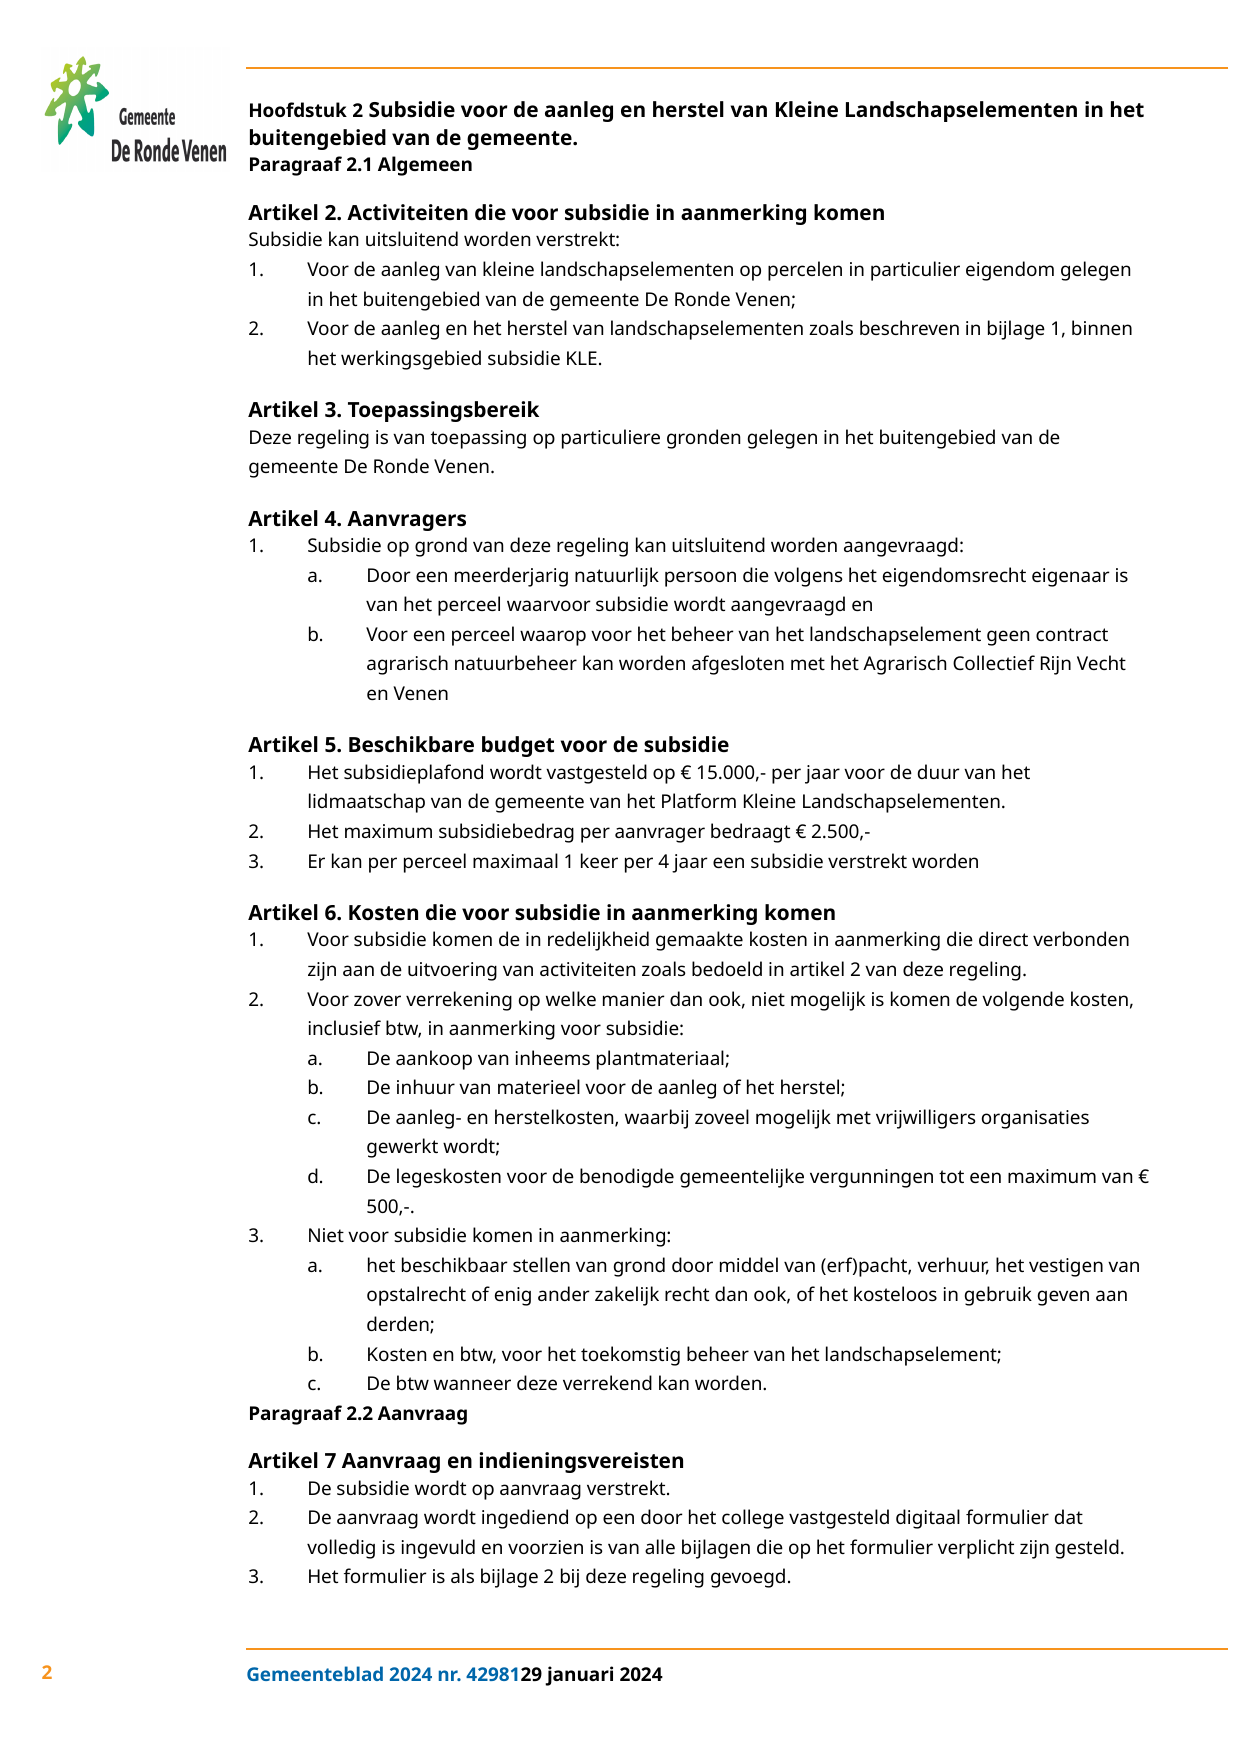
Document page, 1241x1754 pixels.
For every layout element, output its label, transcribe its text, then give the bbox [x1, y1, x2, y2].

text Subsidie kan uitsluitend worden verstrekt: [248, 227, 1152, 252]
list De legeskosten voor de benodigde gemeentelijke vergunningen tot een maximum van € 500,-. [307, 1163, 1152, 1219]
list Voor zover verrekening op welke manier dan ook, niet mogelijk is komen de volgende kosten, inclusief btw, in aanmerking voor subsidie: [248, 986, 1152, 1041]
list Voor de aanleg en het herstel van landschapselementen zoals beschreven in bijlage 1, binnen het werkingsgebied subsidie KLE. [248, 315, 1152, 371]
list Door een meerderjarig natuurlijk persoon die volgens het eigendomsrecht eigenaar is van het perceel waarvoor subsidie wordt aangevraagd en [307, 562, 1152, 617]
text Artikel 5. Beschikbare budget voor de subsidie [248, 731, 1152, 759]
list De aankoop van inheems plantmateriaal; [307, 1045, 1152, 1071]
list Voor de aanleg van kleine landschapselementen op percelen in particulier eigendom gelegen in het buitengebied van de gemeente De Ronde Venen; [248, 256, 1152, 312]
text Paragraaf 2.1 Algemeen [248, 152, 1152, 177]
list De btw wanneer deze verrekend kan worden. [307, 1370, 1152, 1396]
text Artikel 3. Toepassingsbereik [248, 395, 1152, 424]
list Het maximum subsidiebedrag per aanvrager bedraagt € 2.500,- [248, 818, 1152, 844]
list het beschikbaar stellen van grond door middel van (erf)pacht, verhuur, het vestigen van opstalrecht of enig ander zakelijk recht dan ook, of het kosteloos in gebruik geven aan derden; [307, 1252, 1152, 1337]
list De subsidie wordt op aanvraag verstrekt. [248, 1475, 1152, 1501]
list Voor subsidie komen de in redelijkheid gemaakte kosten in aanmerking die direct verbonden zijn aan de uitvoering van activiteiten zoals bedoeld in artikel 2 van deze regeling. [248, 927, 1152, 982]
list Voor een perceel waarop voor het beheer van het landschapselement geen contract agrarisch natuurbeheer kan worden afgesloten met het Agrarisch Collectief Rijn Vecht en Venen [307, 621, 1152, 706]
list Er kan per perceel maximaal 1 keer per 4 jaar een subsidie verstrekt worden [248, 848, 1152, 873]
text Artikel 7 Aanvraag en indieningsvereisten [248, 1447, 1152, 1475]
list Subsidie op grond van deze regeling kan uitsluitend worden aangevraagd: [248, 532, 1152, 558]
list De inhuur van materieel voor de aanleg of het herstel; [307, 1074, 1152, 1100]
text Artikel 6. Kosten die voor subsidie in aanmerking komen [248, 898, 1152, 927]
text Hoofdstuk 2 Subsidie voor de aanleg en herstel van Kleine Landschapselementen in het buitengebied van de gemeente. [248, 95, 1152, 152]
list Kosten en btw, voor het toekomstig beheer van het landschapselement; [307, 1341, 1152, 1367]
text Paragraaf 2.2 Aanvraag [248, 1400, 1152, 1426]
list De aanvraag wordt ingediend op een door het college vastgesteld digitaal formulier dat volledig is ingevuld en voorzien is van alle bijlagen die op het formulier verplicht zijn gesteld. [248, 1504, 1152, 1560]
list De aanleg- en herstelkosten, waarbij zoveel mogelijk met vrijwilligers organisaties gewerkt wordt; [307, 1104, 1152, 1159]
text Artikel 2. Activiteiten die voor subsidie in aanmerking komen [248, 198, 1152, 227]
picture [41, 47, 231, 172]
list Het formulier is als bijlage 2 bij deze regeling gevoegd. [248, 1564, 1152, 1589]
text Deze regeling is van toepassing op particuliere gronden gelegen in het buitengebied van de gemeente De Ronde Venen. [248, 424, 1152, 479]
list Het subsidieplafond wordt vastgesteld op € 15.000,- per jaar voor de duur van het lidmaatschap van de gemeente van het Platform Kleine Landschapselementen. [248, 759, 1152, 814]
text Artikel 4. Aanvragers [248, 504, 1152, 532]
list Niet voor subsidie komen in aanmerking: [248, 1222, 1152, 1248]
